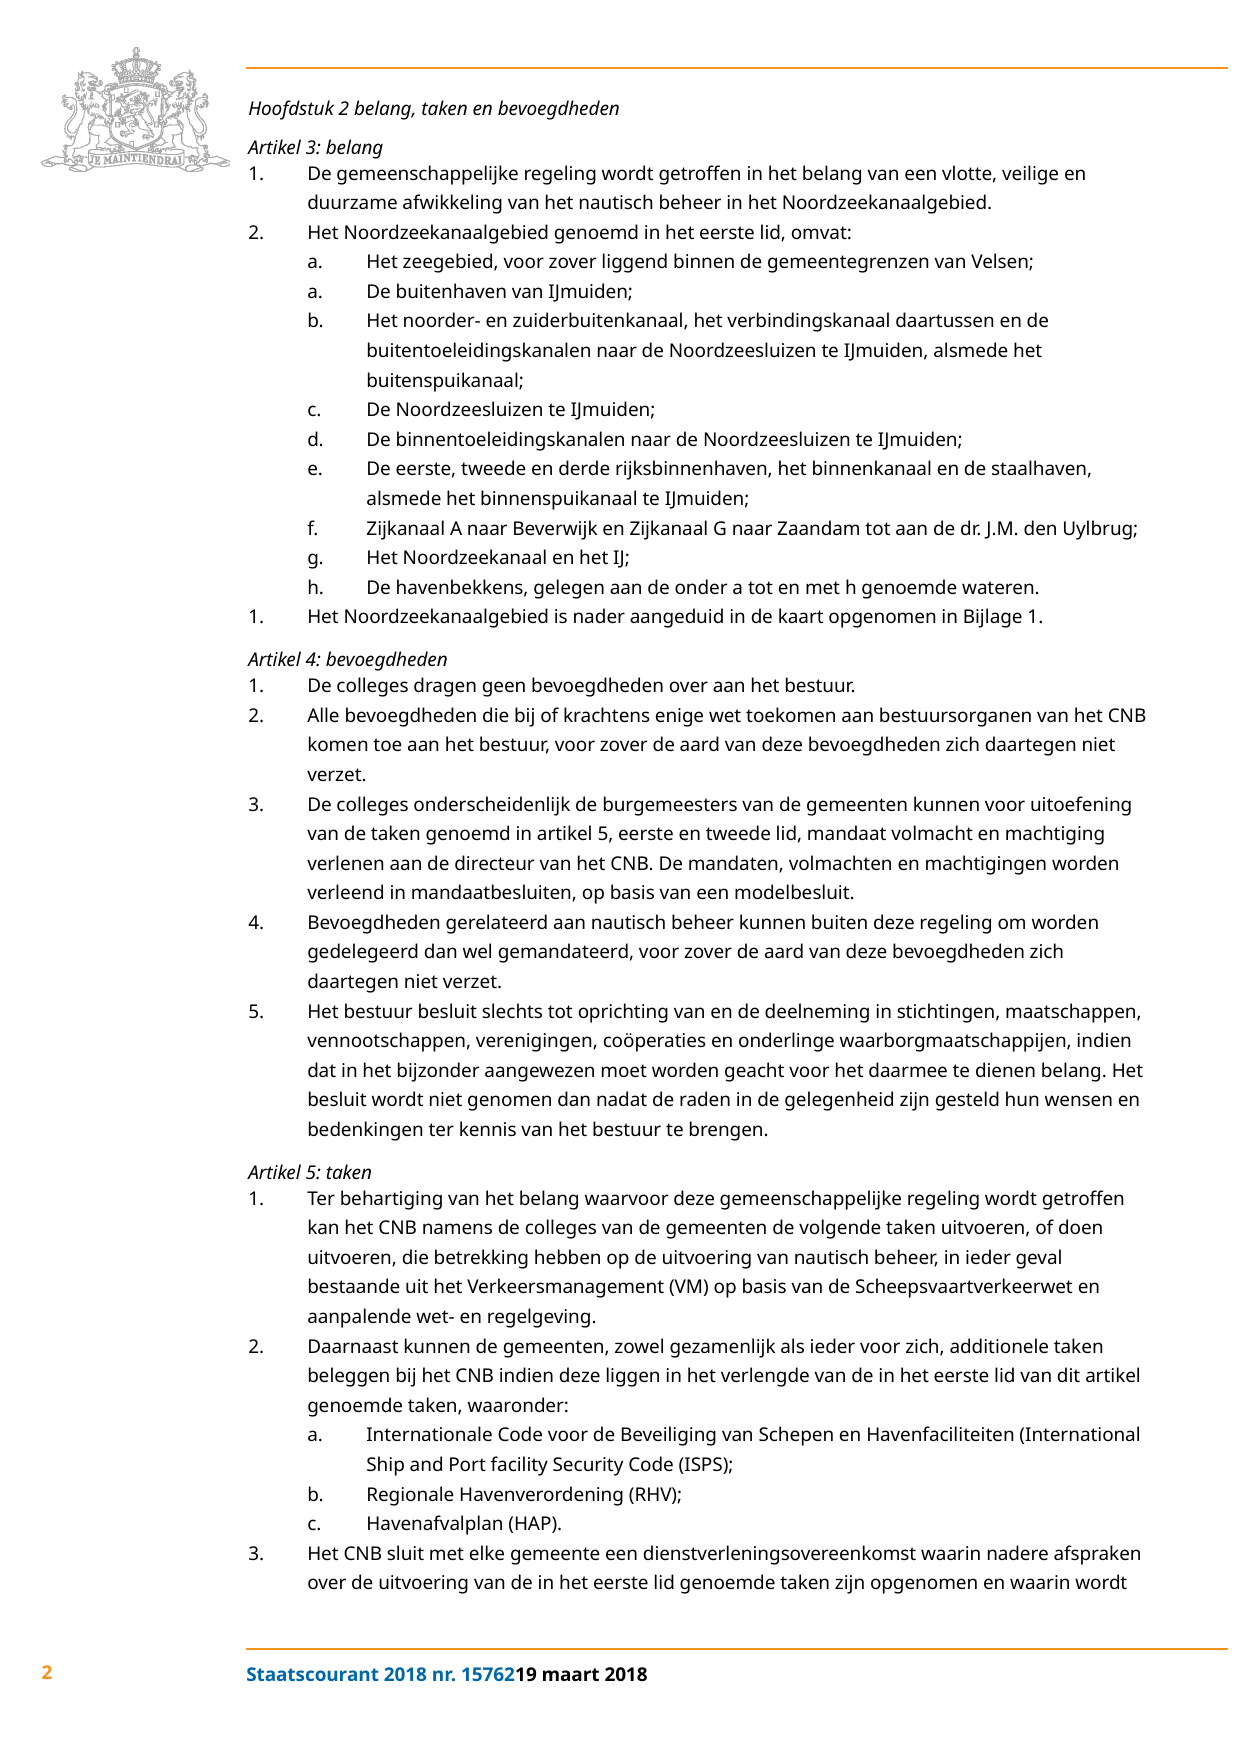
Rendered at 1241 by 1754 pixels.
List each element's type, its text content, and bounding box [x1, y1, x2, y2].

list Zijkanaal A naar Beverwijk en Zijkanaal G naar Zaandam tot aan de dr. J.M. den Uylbrug; [307, 515, 1152, 541]
text Artikel 4: bevoegdheden [248, 647, 1152, 672]
list Het noorder- en zuiderbuitenkanaal, het verbindingskanaal daartussen en de buitentoeleidingskanalen naar de Noordzeesluizen te IJmuiden, alsmede het buitenspuikanaal; [307, 308, 1152, 393]
list Het Noordzeekanaalgebied is nader aangeduid in de kaart opgenomen in Bijlage 1. [248, 603, 1152, 629]
list Het bestuur besluit slechts tot oprichting van en de deelneming in stichtingen, maatschappen, vennootschappen, verenigingen, coöperaties en onderlinge waarborgmaatschappijen, indien dat in het bijzonder aangewezen moet worden geacht voor het daarmee te dienen belang. Het besluit wordt niet genomen dan nadat de raden in de gelegenheid zijn gesteld hun wensen en bedenkingen ter kennis van het bestuur te brengen. [248, 998, 1152, 1142]
list Het Noordzeekanaal en het IJ; [307, 544, 1152, 570]
list Het CNB sluit met elke gemeente een dienstverleningsovereenkomst waarin nadere afspraken over de uitvoering van de in het eerste lid genoemde taken zijn opgenomen en waarin wordt [248, 1540, 1152, 1595]
list De binnentoeleidingskanalen naar de Noordzeesluizen te IJmuiden; [307, 426, 1152, 452]
list De colleges dragen geen bevoegdheden over aan het bestuur. [248, 672, 1152, 698]
list Internationale Code voor de Beveiliging van Schepen en Havenfaciliteiten (International Ship and Port facility Security Code (ISPS); [307, 1422, 1152, 1477]
picture [41, 47, 231, 172]
list Regionale Havenverordening (RHV); [307, 1481, 1152, 1507]
text Artikel 3: belang [248, 134, 1152, 160]
text Hoofdstuk 2 belang, taken en bevoegdheden [248, 95, 1152, 121]
list De colleges onderscheidenlijk de burgemeesters van de gemeenten kunnen voor uitoefening van de taken genoemd in artikel 5, eerste en tweede lid, mandaat volmacht en machtiging verlenen aan de directeur van het CNB. De mandaten, volmachten en machtigingen worden verleend in mandaatbesluiten, op basis van een modelbesluit. [248, 791, 1152, 905]
list Ter behartiging van het belang waarvoor deze gemeenschappelijke regeling wordt getroffen kan het CNB namens de colleges van de gemeenten de volgende taken uitvoeren, of doen uitvoeren, die betrekking hebben op de uitvoering van nautisch beheer, in ieder geval bestaande uit het Verkeersmanagement (VM) op basis van de Scheepsvaartverkeerwet en aanpalende wet- en regelgeving. [248, 1185, 1152, 1329]
list De Noordzeesluizen te IJmuiden; [307, 396, 1152, 422]
list De buitenhaven van IJmuiden; [307, 278, 1152, 304]
list Het Noordzeekanaalgebied genoemd in het eerste lid, omvat: [248, 219, 1152, 245]
list Daarnaast kunnen de gemeenten, zowel gezamenlijk als ieder voor zich, additionele taken beleggen bij het CNB indien deze liggen in het verlengde van de in het eerste lid van dit artikel genoemde taken, waaronder: [248, 1333, 1152, 1418]
list De havenbekkens, gelegen aan de onder a tot en met h genoemde wateren. [307, 574, 1152, 600]
list Het zeegebied, voor zover liggend binnen de gemeentegrenzen van Velsen; [307, 248, 1152, 274]
text Artikel 5: taken [248, 1159, 1152, 1185]
list De eerste, tweede en derde rijksbinnenhaven, het binnenkanaal en de staalhaven, alsmede het binnenspuikanaal te IJmuiden; [307, 456, 1152, 511]
list Bevoegdheden gerelateerd aan nautisch beheer kunnen buiten deze regeling om worden gedelegeerd dan wel gemandateerd, voor zover de aard van deze bevoegdheden zich daartegen niet verzet. [248, 909, 1152, 994]
list Havenafvalplan (HAP). [307, 1510, 1152, 1536]
list De gemeenschappelijke regeling wordt getroffen in het belang van een vlotte, veilige en duurzame afwikkeling van het nautisch beheer in het Noordzeekanaalgebied. [248, 160, 1152, 215]
list Alle bevoegdheden die bij of krachtens enige wet toekomen aan bestuursorganen van het CNB komen toe aan het bestuur, voor zover de aard van deze bevoegdheden zich daartegen niet verzet. [248, 702, 1152, 787]
